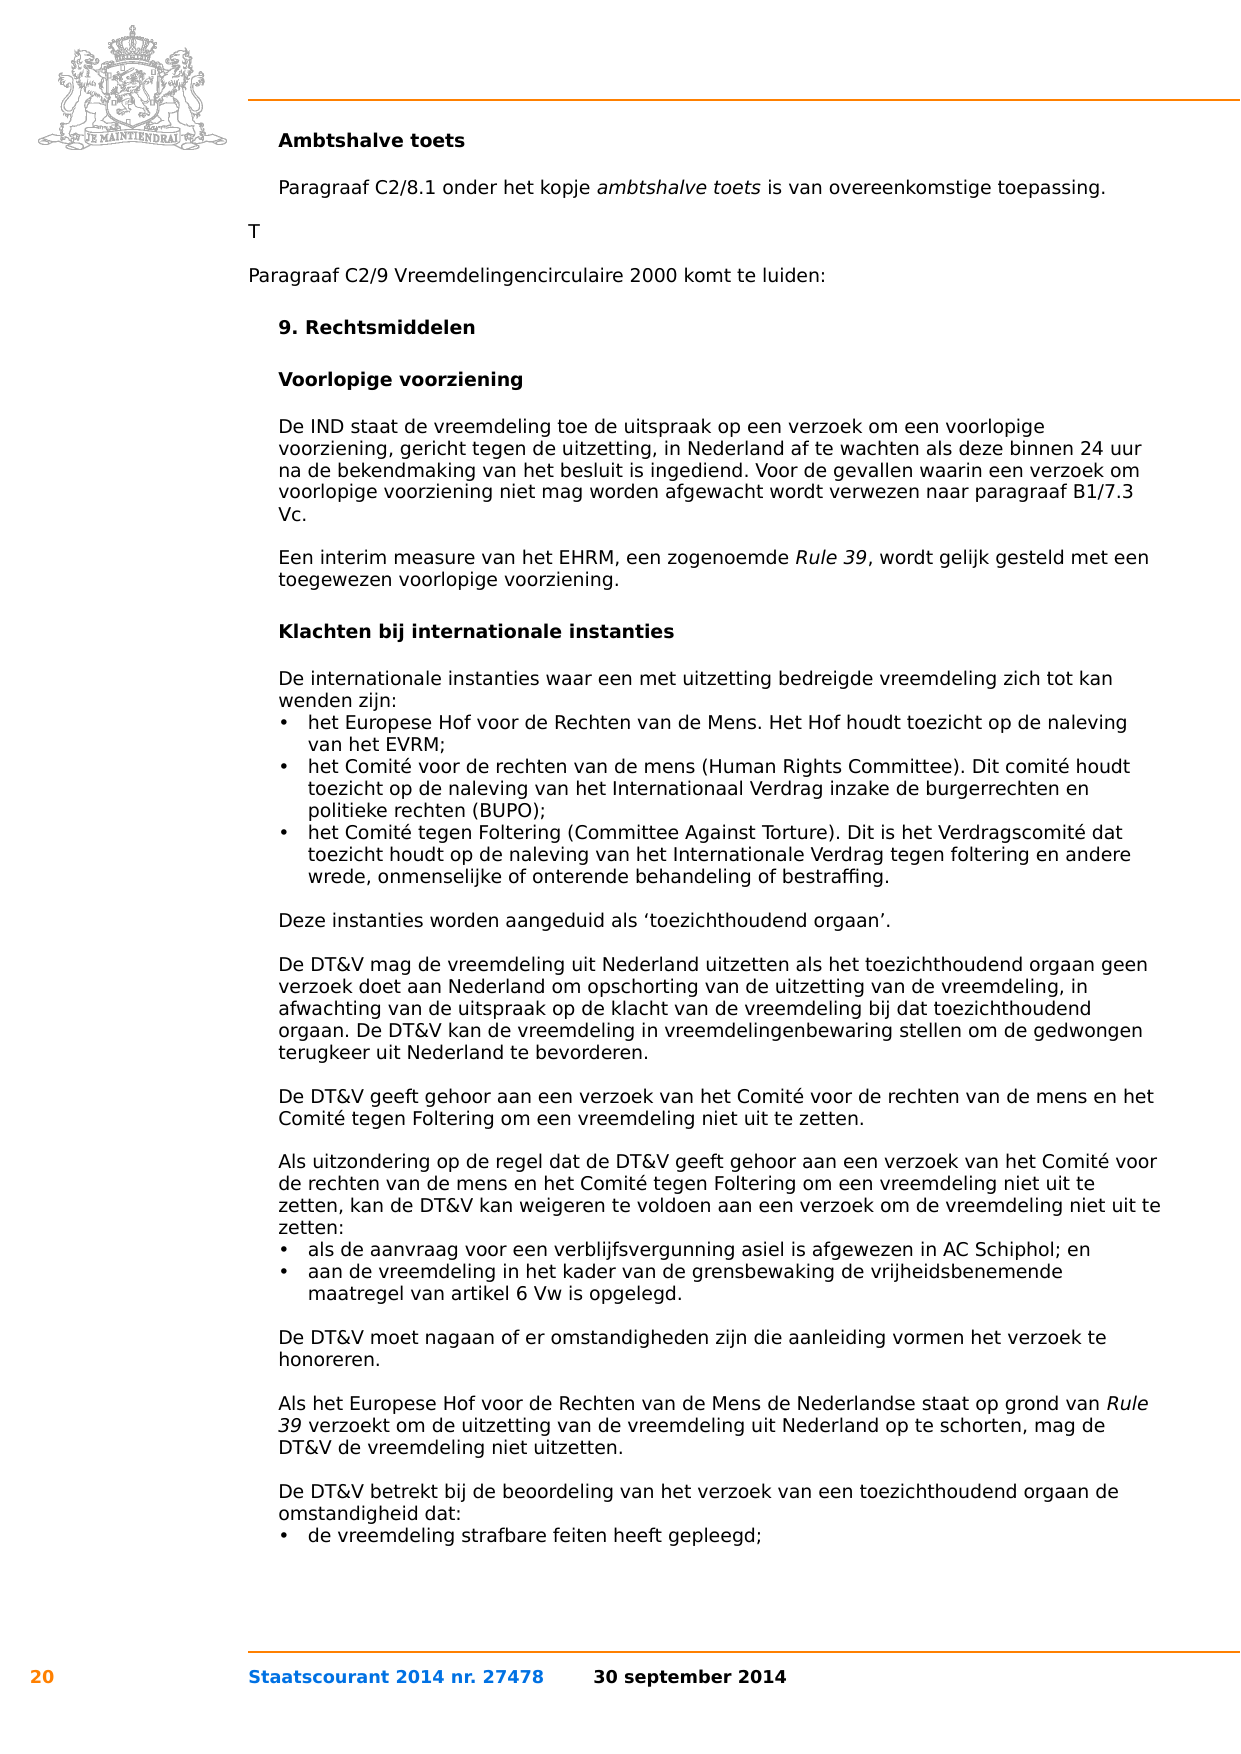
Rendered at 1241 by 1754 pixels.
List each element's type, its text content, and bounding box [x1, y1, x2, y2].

text • de vreemdeling strafbare feiten heeft gepleegd; [278, 1525, 1163, 1547]
text De DT&V moet nagaan of er omstandigheden zijn die aanleiding vormen het verzoek te honoreren. [278, 1327, 1163, 1371]
text Een interim measure van het EHRM, een zogenoemde Rule 39, wordt gelijk gesteld met een toegewezen voorlopige voorziening. [278, 547, 1163, 591]
text Paragraaf C2/9 Vreemdelingencirculaire 2000 komt te luiden: [248, 264, 1163, 287]
text De IND staat de vreemdeling toe de uitspraak op een verzoek om een voorlopige voorziening, gericht tegen de uitzetting, in Nederland af te wachten als deze binnen 24 uur na de bekendmaking van het besluit is ingediend. Voor de gevallen waarin een verzoek om voorlopige voorziening niet mag worden afgewacht wordt verwezen naar paragraaf B1/7.3 Vc. [278, 416, 1163, 525]
text Als uitzondering op de regel dat de DT&V geeft gehoor aan een verzoek van het Comité voor de rechten van de mens en het Comité tegen Foltering om een vreemdeling niet uit te zetten, kan de DT&V kan weigeren te voldoen aan een verzoek om de vreemdeling niet uit te zetten: [278, 1151, 1163, 1239]
text Paragraaf C2/8.1 onder het kopje ambtshalve toets is van overeenkomstige toepassing. [278, 177, 1163, 199]
text • het Comité tegen Foltering (Committee Against Torture). Dit is het Verdragscomité dat toezicht houdt op de naleving van het Internationale Verdrag tegen foltering en andere wrede, onmenselijke of onterende behandeling of bestraffing. [278, 822, 1163, 888]
text • aan de vreemdeling in het kader van de grensbewaking de vrijheidsbenemende maatregel van artikel 6 Vw is opgelegd. [278, 1261, 1163, 1305]
subtitle Klachten bij internationale instanties [278, 621, 1163, 643]
text T [248, 221, 1163, 243]
text De DT&V geeft gehoor aan een verzoek van het Comité voor de rechten van de mens en het Comité tegen Foltering om een vreemdeling niet uit te zetten. [278, 1086, 1163, 1129]
subtitle Ambtshalve toets [278, 130, 1163, 152]
text • als de aanvraag voor een verblijfsvergunning asiel is afgewezen in AC Schiphol; en [278, 1239, 1163, 1261]
text Deze instanties worden aangeduid als ‘toezichthoudend orgaan’. [278, 910, 1163, 932]
text De internationale instanties waar een met uitzetting bedreigde vreemdeling zich tot kan wenden zijn: [278, 668, 1163, 712]
subtitle Voorlopige voorziening [278, 368, 1163, 391]
text • het Comité voor de rechten van de mens (Human Rights Committee). Dit comité houdt toezicht op de naleving van het Internationaal Verdrag inzake de burgerrechten en politieke rechten (BUPO); [278, 756, 1163, 822]
text • het Europese Hof voor de Rechten van de Mens. Het Hof houdt toezicht op de naleving van het EVRM; [278, 712, 1163, 756]
subtitle 9. Rechtsmiddelen [278, 317, 1163, 338]
picture [38, 25, 227, 150]
text Als het Europese Hof voor de Rechten van de Mens de Nederlandse staat op grond van Rule 39 verzoekt om de uitzetting van de vreemdeling uit Nederland op te schorten, mag de DT&V de vreemdeling niet uitzetten. [278, 1393, 1163, 1459]
text De DT&V mag de vreemdeling uit Nederland uitzetten als het toezichthoudend orgaan geen verzoek doet aan Nederland om opschorting van de uitzetting van de vreemdeling, in afwachting van de uitspraak op de klacht van de vreemdeling bij dat toezichthoudend orgaan. De DT&V kan de vreemdeling in vreemdelingenbewaring stellen om de gedwongen terugkeer uit Nederland te bevorderen. [278, 954, 1163, 1064]
text De DT&V betrekt bij de beoordeling van het verzoek van een toezichthoudend orgaan de omstandigheid dat: [278, 1481, 1163, 1525]
